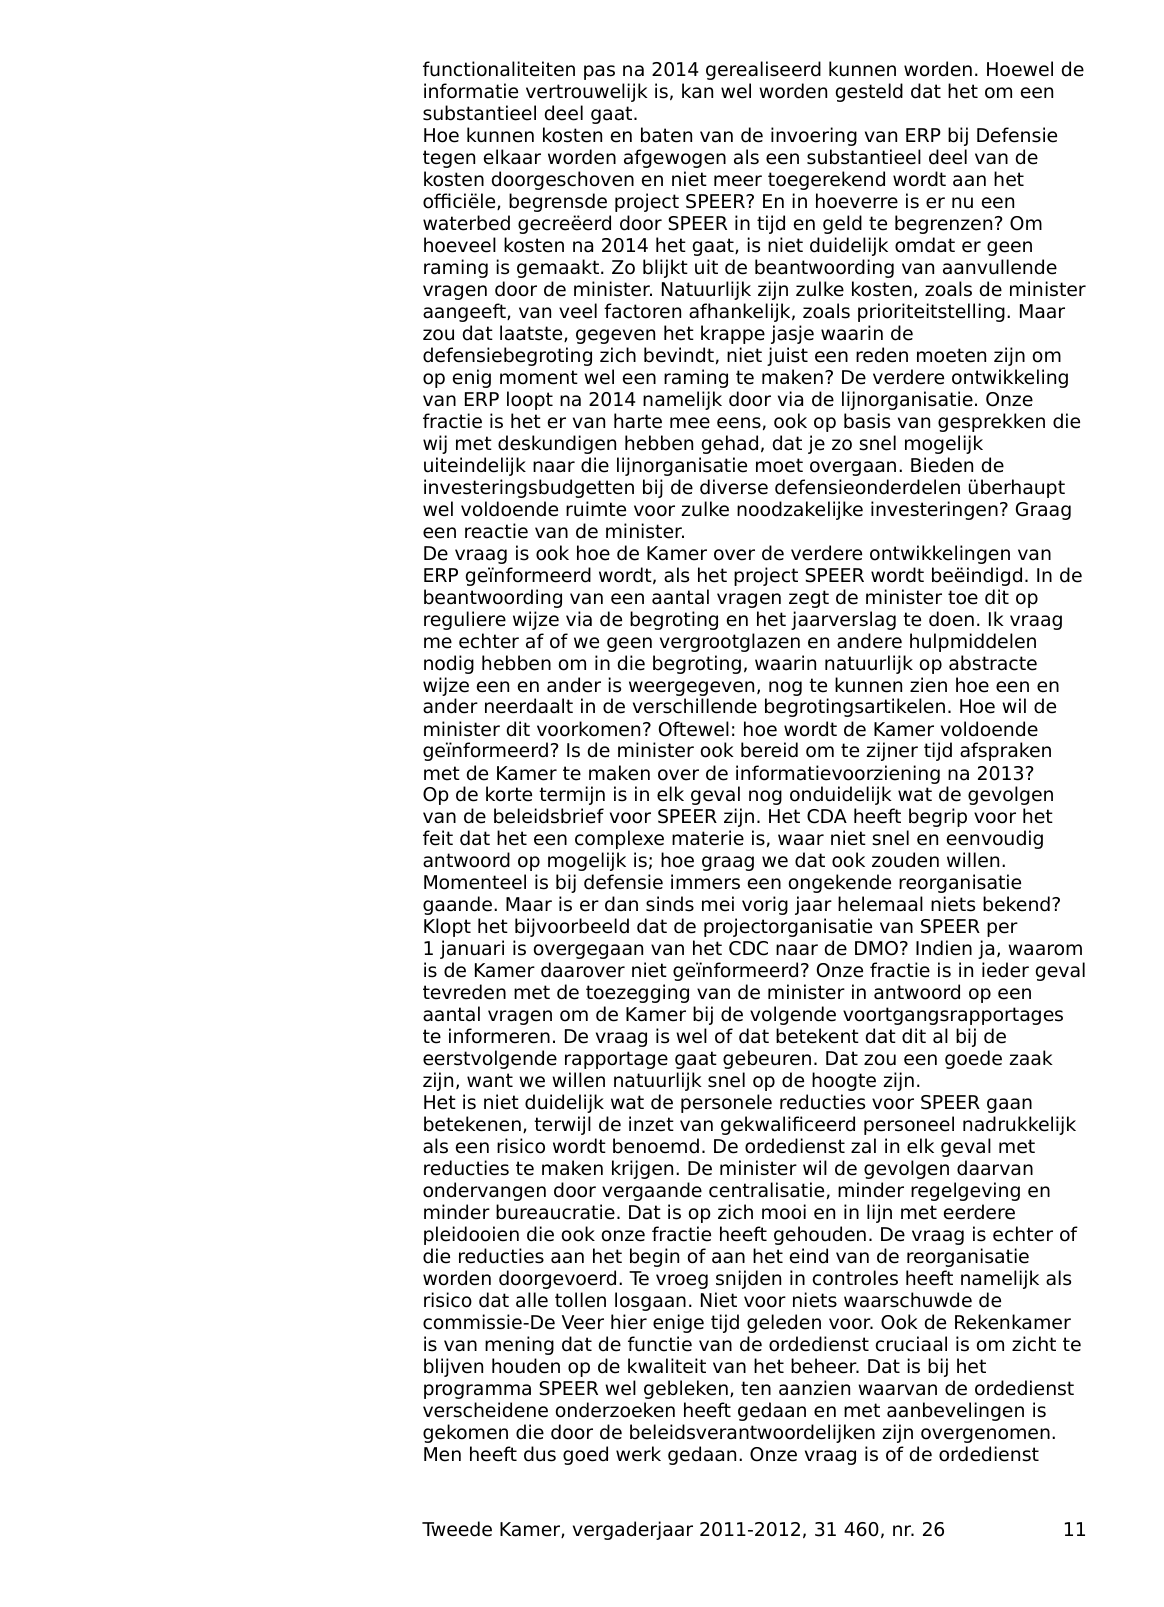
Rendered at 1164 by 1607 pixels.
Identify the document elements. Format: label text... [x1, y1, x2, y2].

text Hoe kunnen kosten en baten van de invoering van ERP bij Defensie tegen elkaar worden afgewogen als een substantieel deel van de kosten doorgeschoven en niet meer toegerekend wordt aan het officiële, begrensde project SPEER? En in hoeverre is er nu een waterbed gecreëerd door SPEER in tijd en geld te begrenzen? Om hoeveel kosten na 2014 het gaat, is niet duidelijk omdat er geen raming is gemaakt. Zo blijkt uit de beantwoording van aanvullende vragen door de minister. Natuurlijk zijn zulke kosten, zoals de minister aangeeft, van veel factoren afhankelijk, zoals prioriteitstelling. Maar zou dat laatste, gegeven het krappe jasje waarin de defensiebegroting zich bevindt, niet juist een reden moeten zijn om op enig moment wel een raming te maken? De verdere ontwikkeling van ERP loopt na 2014 namelijk door via de lijnorganisatie. Onze fractie is het er van harte mee eens, ook op basis van gesprekken die wij met deskundigen hebben gehad, dat je zo snel mogelijk uiteindelijk naar die lijnorganisatie moet overgaan. Bieden de investeringsbudgetten bij de diverse defensieonderdelen überhaupt wel voldoende ruimte voor zulke noodzakelijke investeringen? Graag een reactie van de minister. [422, 125, 1087, 543]
text Het is niet duidelijk wat de personele reducties voor SPEER gaan betekenen, terwijl de inzet van gekwalificeerd personeel nadrukkelijk als een risico wordt benoemd. De ordedienst zal in elk geval met reducties te maken krijgen. De minister wil de gevolgen daarvan ondervangen door vergaande centralisatie, minder regelgeving en minder bureaucratie. Dat is op zich mooi en in lijn met eerdere pleidooien die ook onze fractie heeft gehouden. De vraag is echter of die reducties aan het begin of aan het eind van de reorganisatie worden doorgevoerd. Te vroeg snijden in controles heeft namelijk als risico dat alle tollen losgaan. Niet voor niets waarschuwde de commissie-De Veer hier enige tijd geleden voor. Ook de Rekenkamer is van mening dat de functie van de ordedienst cruciaal is om zicht te blijven houden op de kwaliteit van het beheer. Dat is bij het programma SPEER wel gebleken, ten aanzien waarvan de ordedienst verscheidene onderzoeken heeft gedaan en met aanbevelingen is gekomen die door de beleidsverantwoordelijken zijn overgenomen. Men heeft dus goed werk gedaan. Onze vraag is of de ordedienst [422, 1092, 1087, 1466]
text Op de korte termijn is in elk geval nog onduidelijk wat de gevolgen van de beleidsbrief voor SPEER zijn. Het CDA heeft begrip voor het feit dat het een complexe materie is, waar niet snel en eenvoudig antwoord op mogelijk is; hoe graag we dat ook zouden willen. Momenteel is bij defensie immers een ongekende reorganisatie gaande. Maar is er dan sinds mei vorig jaar helemaal niets bekend? Klopt het bijvoorbeeld dat de projectorganisatie van SPEER per 1 januari is overgegaan van het CDC naar de DMO? Indien ja, waarom is de Kamer daarover niet geïnformeerd? Onze fractie is in ieder geval tevreden met de toezegging van de minister in antwoord op een aantal vragen om de Kamer bij de volgende voortgangsrapportages te informeren. De vraag is wel of dat betekent dat dit al bij de eerstvolgende rapportage gaat gebeuren. Dat zou een goede zaak zijn, want we willen natuurlijk snel op de hoogte zijn. [422, 784, 1087, 1092]
text De vraag is ook hoe de Kamer over de verdere ontwikkelingen van ERP geïnformeerd wordt, als het project SPEER wordt beëindigd. In de beantwoording van een aantal vragen zegt de minister toe dit op reguliere wijze via de begroting en het jaarverslag te doen. Ik vraag me echter af of we geen vergrootglazen en andere hulpmiddelen nodig hebben om in die begroting, waarin natuurlijk op abstracte wijze een en ander is weergegeven, nog te kunnen zien hoe een en ander neerdaalt in de verschillende begrotingsartikelen. Hoe wil de minister dit voorkomen? Oftewel: hoe wordt de Kamer voldoende geïnformeerd? Is de minister ook bereid om te zijner tijd afspraken met de Kamer te maken over de informatievoorziening na 2013? [422, 543, 1087, 784]
text functionaliteiten pas na 2014 gerealiseerd kunnen worden. Hoewel de informatie vertrouwelijk is, kan wel worden gesteld dat het om een substantieel deel gaat. [422, 59, 1087, 125]
